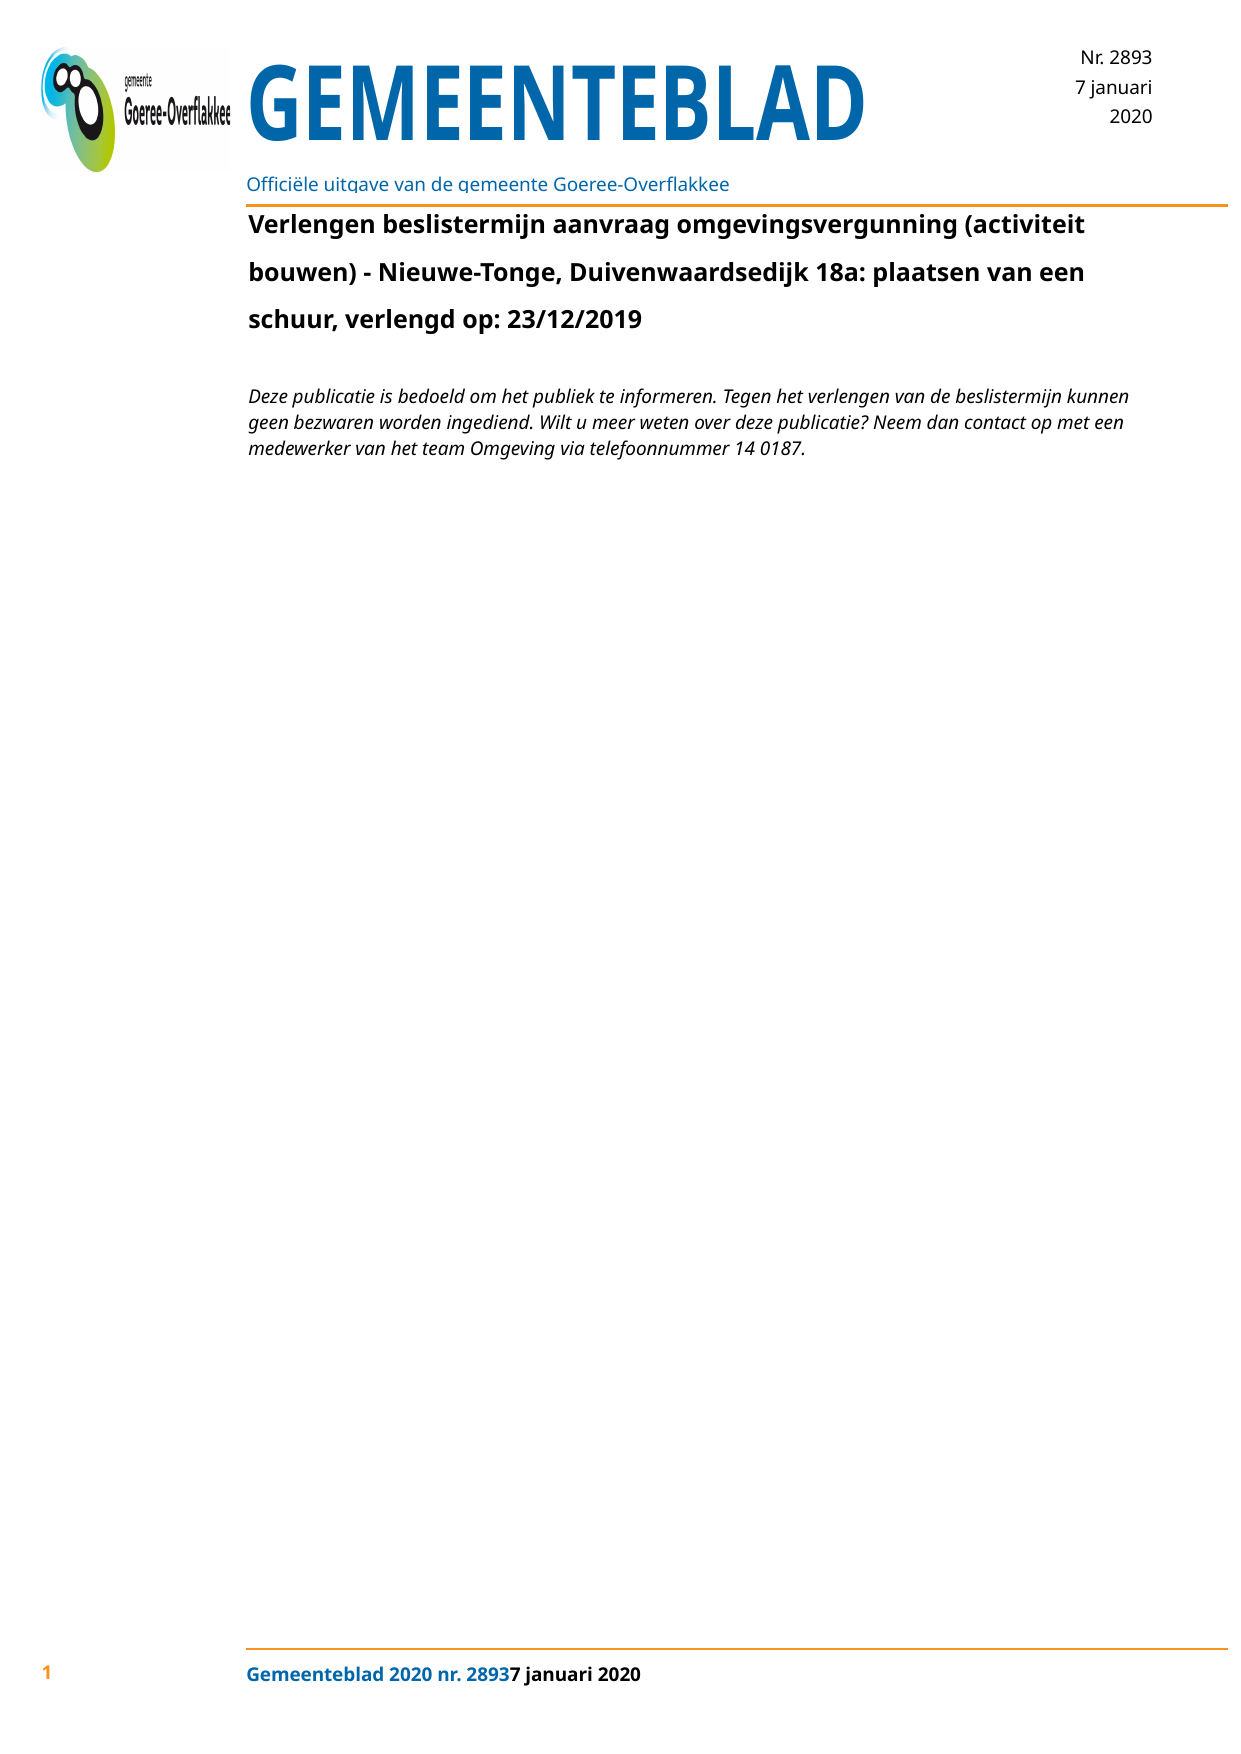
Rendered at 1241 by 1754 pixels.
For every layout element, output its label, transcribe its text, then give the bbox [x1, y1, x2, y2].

text Deze publicatie is bedoeld om het publiek te informeren. Tegen het verlengen van de beslistermijn kunnen geen bezwaren worden ingediend. Wilt u meer weten over deze publicatie? Neem dan contact op met een medewerker van het team Omgeving via telefoonnummer 14 0187. [248, 384, 1152, 461]
text Verlengen beslistermijn aanvraag omgevingsvergunning (activiteit bouwen) - Nieuwe-Tonge, Duivenwaardsedijk 18a: plaatsen van een schuur, verlengd op: 23/12/2019 [248, 207, 1152, 336]
picture [41, 47, 231, 172]
